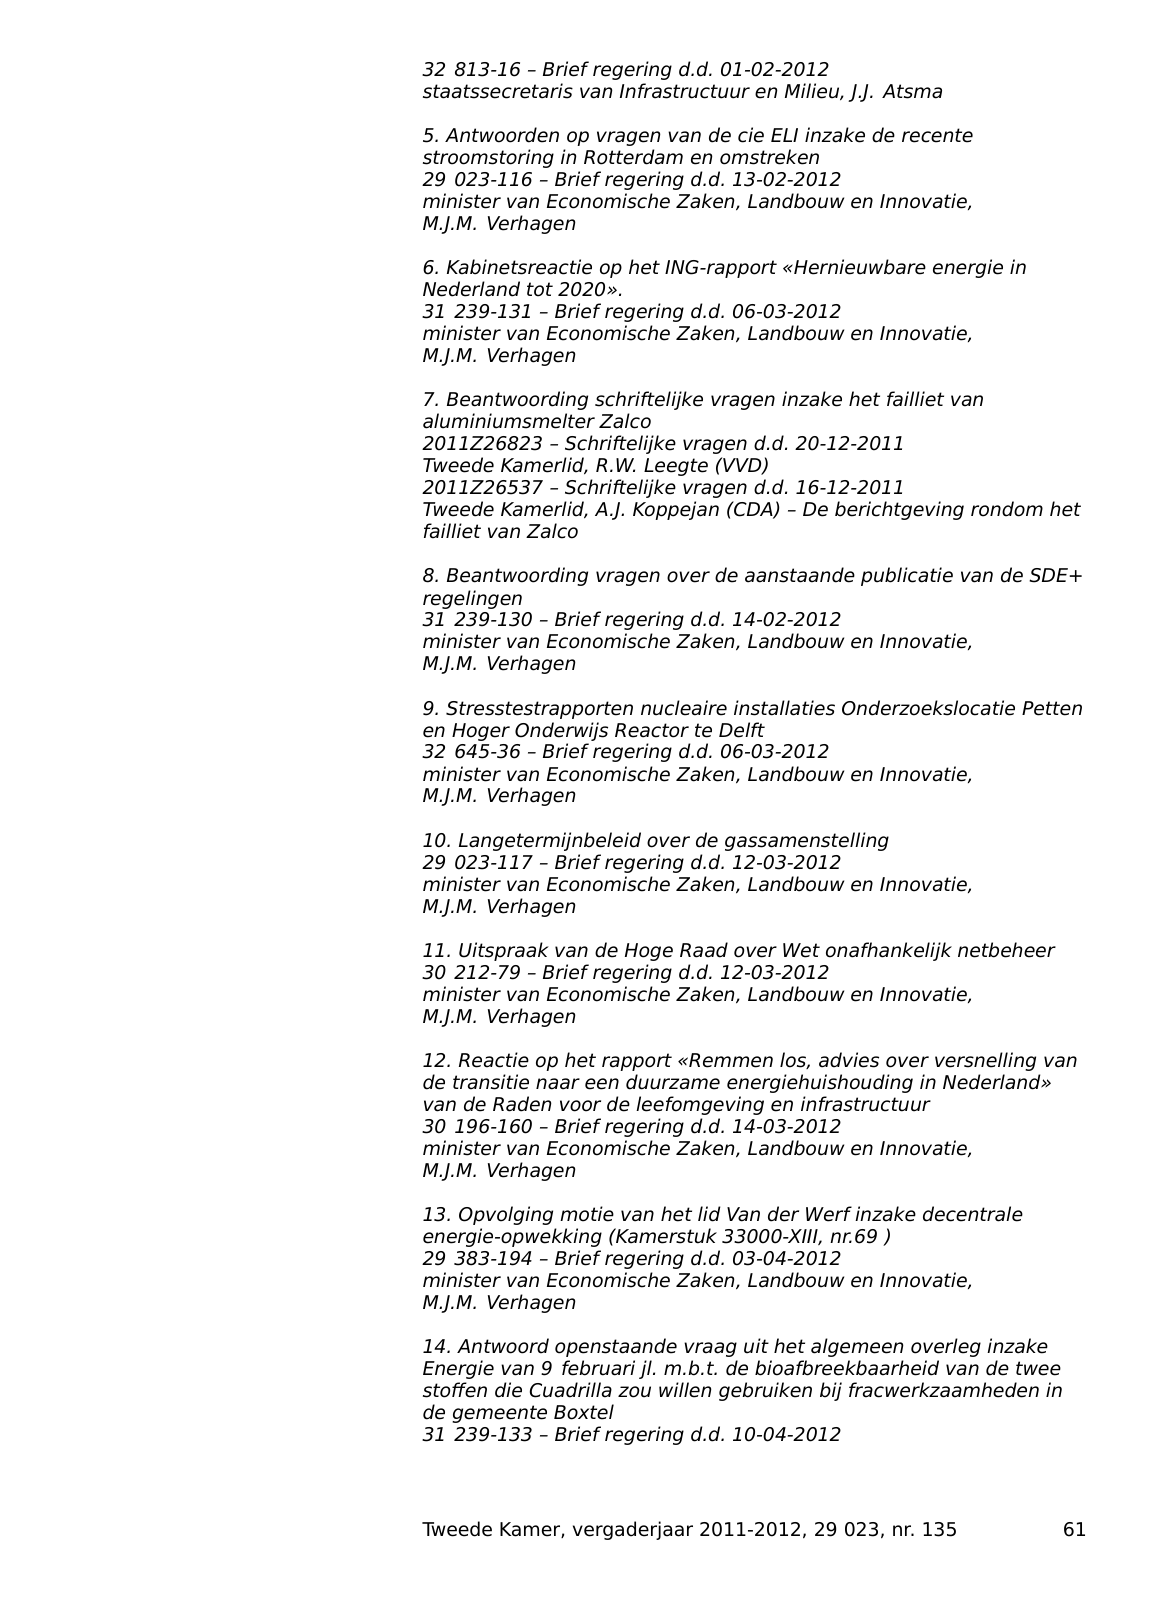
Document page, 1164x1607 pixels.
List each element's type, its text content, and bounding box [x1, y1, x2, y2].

text 29 023-116 – Brief regering d.d. 13-02-2012 [422, 169, 1087, 191]
text 29 023-117 – Brief regering d.d. 12-03-2012 [422, 852, 1087, 873]
text minister van Economische Zaken, Landbouw en Innovatie, M.J.M. Verhagen [422, 763, 1087, 807]
text 11. Uitspraak van de Hoge Raad over Wet onafhankelijk netbeheer [422, 940, 1087, 962]
text minister van Economische Zaken, Landbouw en Innovatie, M.J.M. Verhagen [422, 191, 1087, 235]
text 29 383-194 – Brief regering d.d. 03-04-2012 [422, 1248, 1087, 1270]
text 30 212-79 – Brief regering d.d. 12-03-2012 [422, 962, 1087, 984]
text 31 239-133 – Brief regering d.d. 10-04-2012 [422, 1424, 1087, 1446]
text 14. Antwoord openstaande vraag uit het algemeen overleg inzake Energie van 9 februari jl. m.b.t. de bioafbreekbaarheid van de twee stoffen die Cuadrilla zou willen gebruiken bij fracwerkzaamheden in de gemeente Boxtel [422, 1336, 1087, 1424]
text 6. Kabinetsreactie op het ING-rapport «Hernieuwbare energie in Nederland tot 2020». [422, 257, 1087, 301]
text Tweede Kamerlid, R.W. Leegte (VVD) [422, 455, 1087, 477]
text 9. Stresstestrapporten nucleaire installaties Onderzoekslocatie Petten en Hoger Onderwijs Reactor te Delft [422, 697, 1087, 741]
text 10. Langetermijnbeleid over de gassamenstelling [422, 829, 1087, 852]
text 2011Z26823 – Schriftelijke vragen d.d. 20-12-2011 [422, 433, 1087, 455]
text staatssecretaris van Infrastructuur en Milieu, J.J. Atsma [422, 81, 1087, 103]
text minister van Economische Zaken, Landbouw en Innovatie, M.J.M. Verhagen [422, 631, 1087, 675]
text 7. Beantwoording schriftelijke vragen inzake het failliet van aluminiumsmelter Zalco [422, 389, 1087, 433]
text Tweede Kamerlid, A.J. Koppejan (CDA) – De berichtgeving rondom het failliet van Zalco [422, 499, 1087, 543]
text 2011Z26537 – Schriftelijke vragen d.d. 16-12-2011 [422, 477, 1087, 499]
text minister van Economische Zaken, Landbouw en Innovatie, M.J.M. Verhagen [422, 1270, 1087, 1314]
text 31 239-131 – Brief regering d.d. 06-03-2012 [422, 301, 1087, 323]
text 12. Reactie op het rapport «Remmen los, advies over versnelling van de transitie naar een duurzame energiehuishouding in Nederland» van de Raden voor de leefomgeving en infrastructuur [422, 1050, 1087, 1116]
text 30 196-160 – Brief regering d.d. 14-03-2012 [422, 1116, 1087, 1138]
text minister van Economische Zaken, Landbouw en Innovatie, M.J.M. Verhagen [422, 873, 1087, 917]
text 8. Beantwoording vragen over de aanstaande publicatie van de SDE+ regelingen [422, 565, 1087, 609]
text minister van Economische Zaken, Landbouw en Innovatie, M.J.M. Verhagen [422, 1138, 1087, 1182]
text 32 645-36 – Brief regering d.d. 06-03-2012 [422, 741, 1087, 763]
text 31 239-130 – Brief regering d.d. 14-02-2012 [422, 609, 1087, 631]
text 5. Antwoorden op vragen van de cie ELI inzake de recente stroomstoring in Rotterdam en omstreken [422, 125, 1087, 169]
text minister van Economische Zaken, Landbouw en Innovatie, M.J.M. Verhagen [422, 984, 1087, 1028]
text minister van Economische Zaken, Landbouw en Innovatie, M.J.M. Verhagen [422, 323, 1087, 367]
text 32 813-16 – Brief regering d.d. 01-02-2012 [422, 59, 1087, 81]
text 13. Opvolging motie van het lid Van der Werf inzake decentrale energie-opwekking (Kamerstuk 33000-XIII, nr.69 ) [422, 1204, 1087, 1248]
